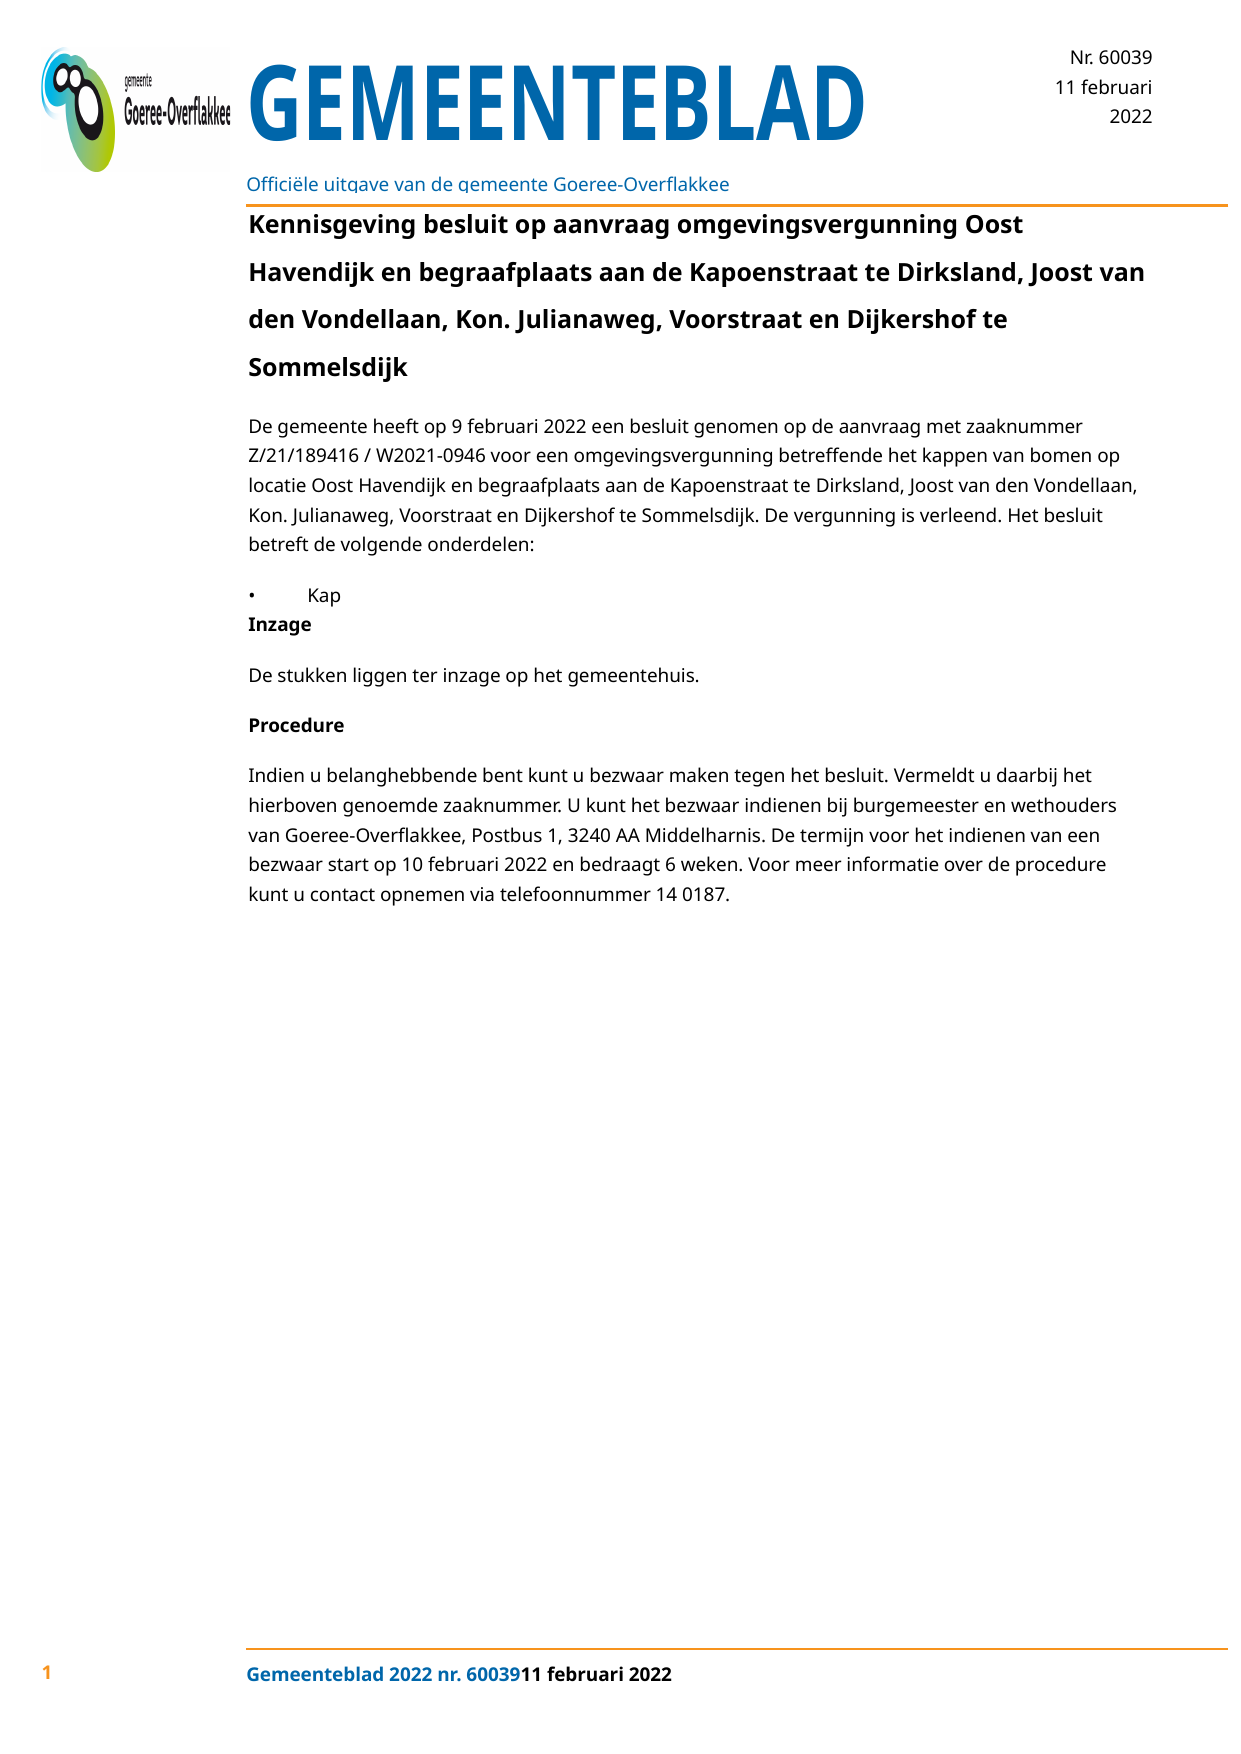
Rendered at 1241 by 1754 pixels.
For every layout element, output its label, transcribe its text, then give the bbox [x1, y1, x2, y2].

text De stukken liggen ter inzage op het gemeentehuis. [248, 662, 1152, 688]
text Inzage [248, 611, 1152, 637]
text Procedure [248, 712, 1152, 738]
text De gemeente heeft op 9 februari 2022 een besluit genomen op de aanvraag met zaaknummer Z/21/189416 / W2021-0946 voor een omgevingsvergunning betreffende het kappen van bomen op locatie Oost Havendijk en begraafplaats aan de Kapoenstraat te Dirksland, Joost van den Vondellaan, Kon. Julianaweg, Voorstraat en Dijkershof te Sommelsdijk. De vergunning is verleend. Het besluit betreft de volgende onderdelen: [248, 413, 1152, 557]
list Kap [248, 582, 1152, 608]
picture [41, 47, 231, 172]
text Kennisgeving besluit op aanvraag omgevingsvergunning Oost Havendijk en begraafplaats aan de Kapoenstraat te Dirksland, Joost van den Vondellaan, Kon. Julianaweg, Voorstraat en Dijkershof te Sommelsdijk [248, 207, 1152, 384]
text Indien u belanghebbende bent kunt u bezwaar maken tegen het besluit. Vermeldt u daarbij het hierboven genoemde zaaknummer. U kunt het bezwaar indienen bij burgemeester en wethouders van Goeree-Overflakkee, Postbus 1, 3240 AA Middelharnis. De termijn voor het indienen van een bezwaar start op 10 februari 2022 en bedraagt 6 weken. Voor meer informatie over de procedure kunt u contact opnemen via telefoonnummer 14 0187. [248, 763, 1152, 907]
